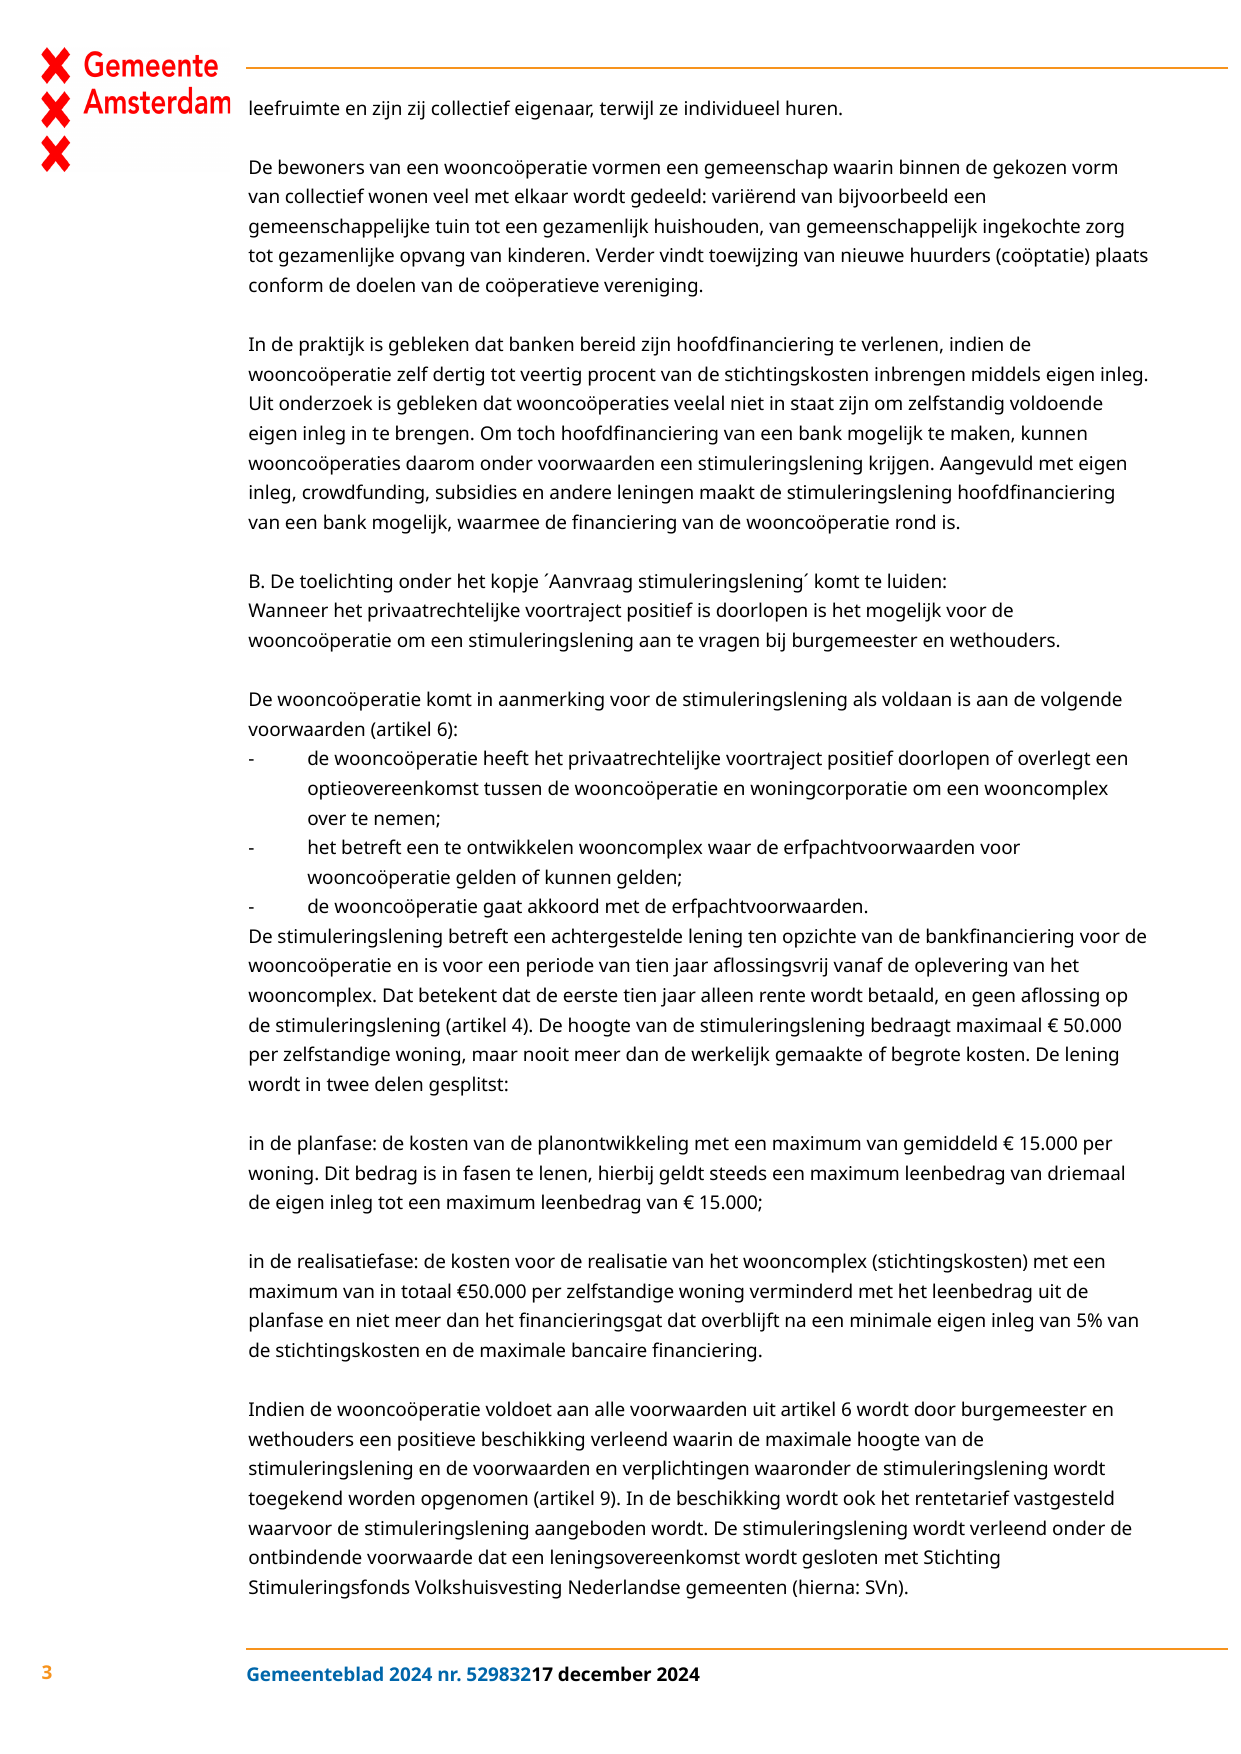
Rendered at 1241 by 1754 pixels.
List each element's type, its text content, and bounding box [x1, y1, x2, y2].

list het betreft een te ontwikkelen wooncomplex waar de erfpachtvoorwaarden voor wooncoöperatie gelden of kunnen gelden; [248, 834, 1152, 890]
picture [41, 47, 231, 172]
text De bewoners van een wooncoöperatie vormen een gemeenschap waarin binnen de gekozen vorm van collectief wonen veel met elkaar wordt gedeeld: variërend van bijvoorbeeld een gemeenschappelijke tuin tot een gezamenlijk huishouden, van gemeenschappelijk ingekochte zorg tot gezamenlijke opvang van kinderen. Verder vindt toewijzing van nieuwe huurders (coöptatie) plaats conform de doelen van de coöperatieve vereniging. [248, 154, 1152, 298]
text De wooncoöperatie komt in aanmerking voor de stimuleringslening als voldaan is aan de volgende voorwaarden (artikel 6): [248, 686, 1152, 742]
list de wooncoöperatie gaat akkoord met de erfpachtvoorwaarden. [248, 893, 1152, 919]
text Wanneer het privaatrechtelijke voortraject positief is doorlopen is het mogelijk voor de wooncoöperatie om een stimuleringslening aan te vragen bij burgemeester en wethouders. [248, 598, 1152, 653]
list de wooncoöperatie heeft het privaatrechtelijke voortraject positief doorlopen of overlegt een optieovereenkomst tussen de wooncoöperatie en woningcorporatie om een wooncomplex over te nemen; [248, 746, 1152, 831]
text in de planfase: de kosten van de planontwikkeling met een maximum van gemiddeld € 15.000 per woning. Dit bedrag is in fasen te lenen, hierbij geldt steeds een maximum leenbedrag van driemaal de eigen inleg tot een maximum leenbedrag van € 15.000; [248, 1130, 1152, 1215]
text in de realisatiefase: de kosten voor de realisatie van het wooncomplex (stichtingskosten) met een maximum van in totaal €50.000 per zelfstandige woning verminderd met het leenbedrag uit de planfase en niet meer dan het financieringsgat dat overblijft na een minimale eigen inleg van 5% van de stichtingskosten en de maximale bancaire financiering. [248, 1248, 1152, 1363]
text Indien de wooncoöperatie voldoet aan alle voorwaarden uit artikel 6 wordt door burgemeester en wethouders een positieve beschikking verleend waarin de maximale hoogte van de stimuleringslening en de voorwaarden en verplichtingen waaronder de stimuleringslening wordt toegekend worden opgenomen (artikel 9). In de beschikking wordt ook het rentetarief vastgesteld waarvoor de stimuleringslening aangeboden wordt. De stimuleringslening wordt verleend onder de ontbindende voorwaarde dat een leningsovereenkomst wordt gesloten met Stichting Stimuleringsfonds Volkshuisvesting Nederlandse gemeenten (hierna: SVn). [248, 1396, 1152, 1600]
text leefruimte en zijn zij collectief eigenaar, terwijl ze individueel huren. [248, 95, 1152, 121]
text De stimuleringslening betreft een achtergestelde lening ten opzichte van de bankfinanciering voor de wooncoöperatie en is voor een periode van tien jaar aflossingsvrij vanaf de oplevering van het wooncomplex. Dat betekent dat de eerste tien jaar alleen rente wordt betaald, en geen aflossing op de stimuleringslening (artikel 4). De hoogte van de stimuleringslening bedraagt maximaal € 50.000 per zelfstandige woning, maar nooit meer dan de werkelijk gemaakte of begrote kosten. De lening wordt in twee delen gesplitst: [248, 923, 1152, 1097]
text In de praktijk is gebleken dat banken bereid zijn hoofdfinanciering te verlenen, indien de wooncoöperatie zelf dertig tot veertig procent van de stichtingskosten inbrengen middels eigen inleg. Uit onderzoek is gebleken dat wooncoöperaties veelal niet in staat zijn om zelfstandig voldoende eigen inleg in te brengen. Om toch hoofdfinanciering van een bank mogelijk te maken, kunnen wooncoöperaties daarom onder voorwaarden een stimuleringslening krijgen. Aangevuld met eigen inleg, crowdfunding, subsidies en andere leningen maakt de stimuleringslening hoofdfinanciering van een bank mogelijk, waarmee de financiering van de wooncoöperatie rond is. [248, 331, 1152, 535]
text B. De toelichting onder het kopje ´Aanvraag stimuleringslening´ komt te luiden: [248, 568, 1152, 594]
